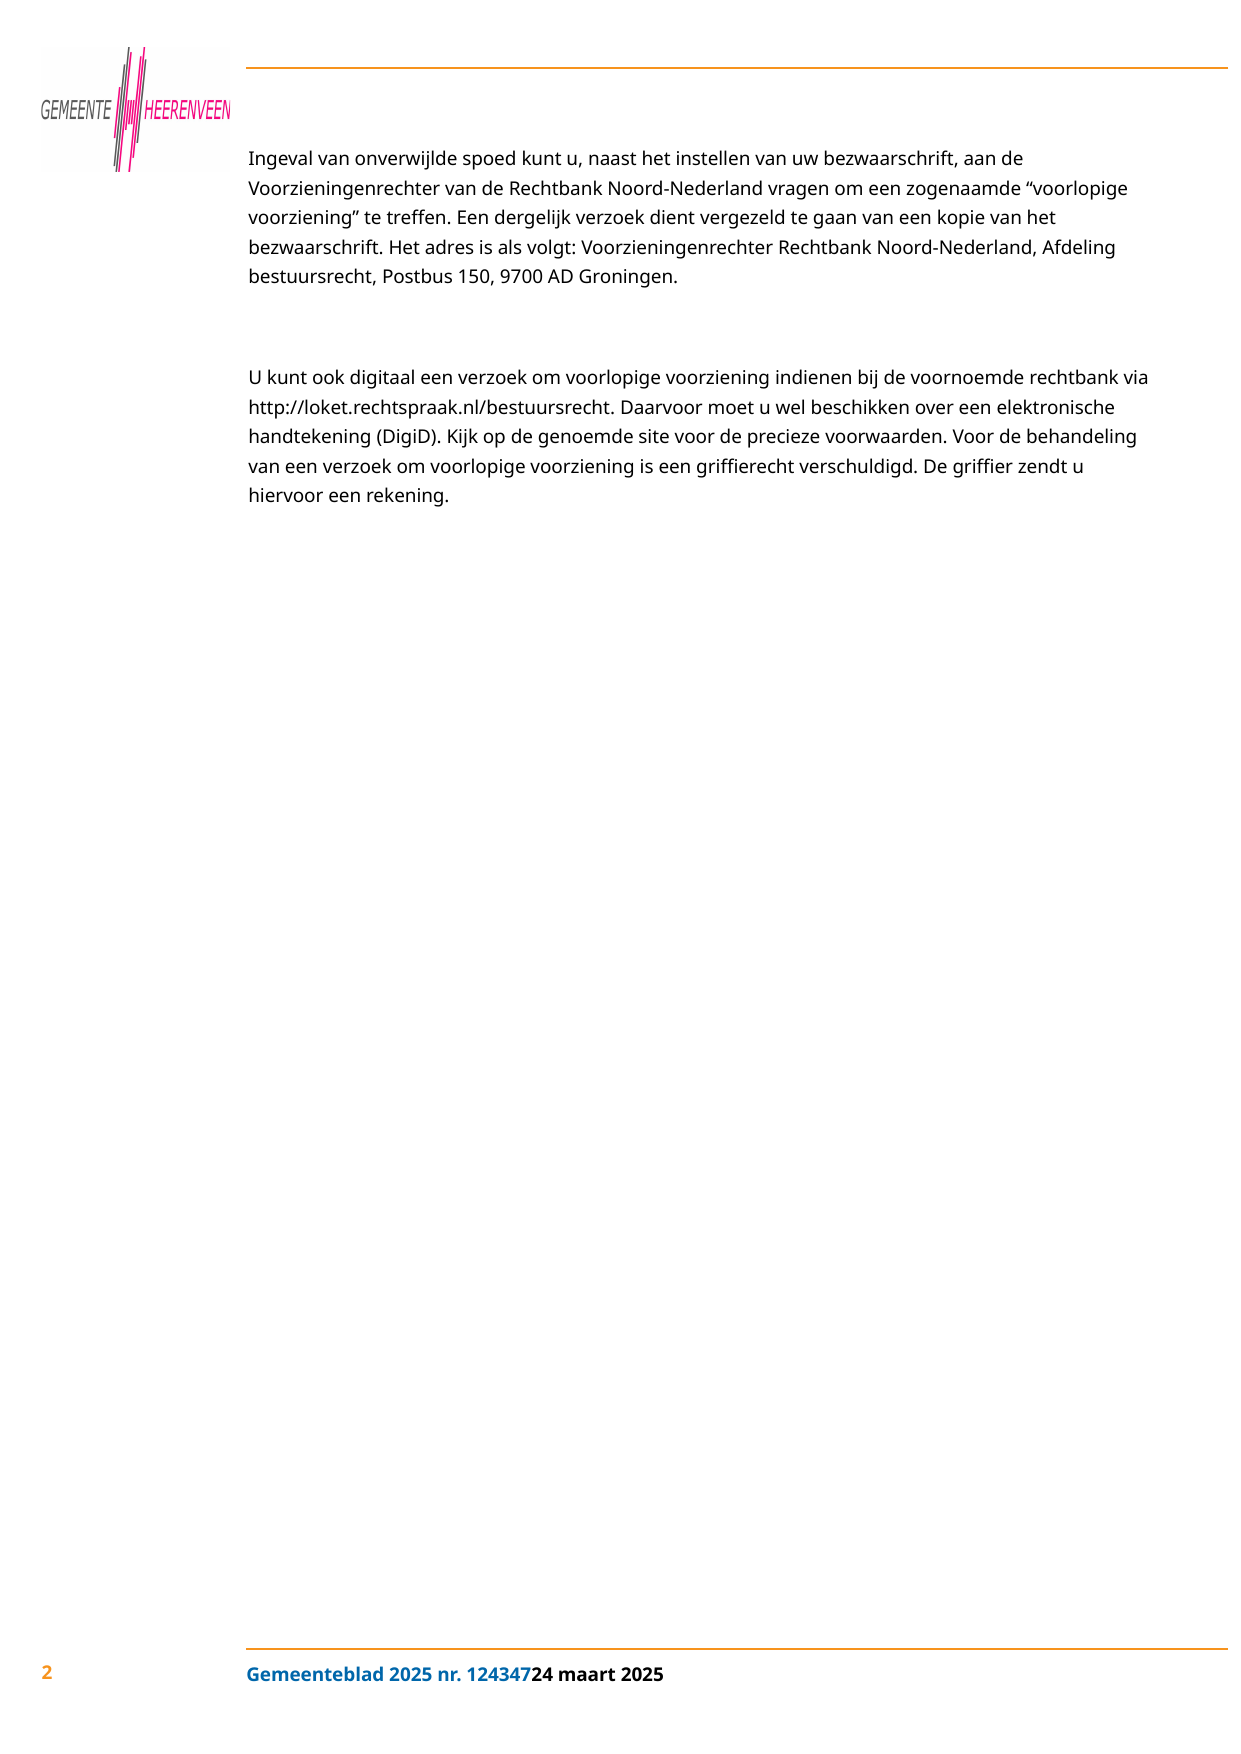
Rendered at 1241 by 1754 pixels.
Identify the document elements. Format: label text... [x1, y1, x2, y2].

text U kunt ook digitaal een verzoek om voorlopige voorziening indienen bij de voornoemde rechtbank via http://loket.rechtspraak.nl/bestuursrecht. Daarvoor moet u wel beschikken over een elektronische handtekening (DigiD). Kijk op de genoemde site voor de precieze voorwaarden. Voor de behandeling van een verzoek om voorlopige voorziening is een griffierecht verschuldigd. De griffier zendt u hiervoor een rekening. [248, 364, 1152, 508]
text Ingeval van onverwijlde spoed kunt u, naast het instellen van uw bezwaarschrift, aan de Voorzieningenrechter van de Rechtbank Noord-Nederland vragen om een zogenaamde “voorlopige voorziening” te treffen. Een dergelijk verzoek dient vergezeld te gaan van een kopie van het bezwaarschrift. Het adres is als volgt: Voorzieningenrechter Rechtbank Noord-Nederland, Afdeling bestuursrecht, Postbus 150, 9700 AD Groningen. [248, 145, 1152, 289]
picture [41, 47, 231, 172]
